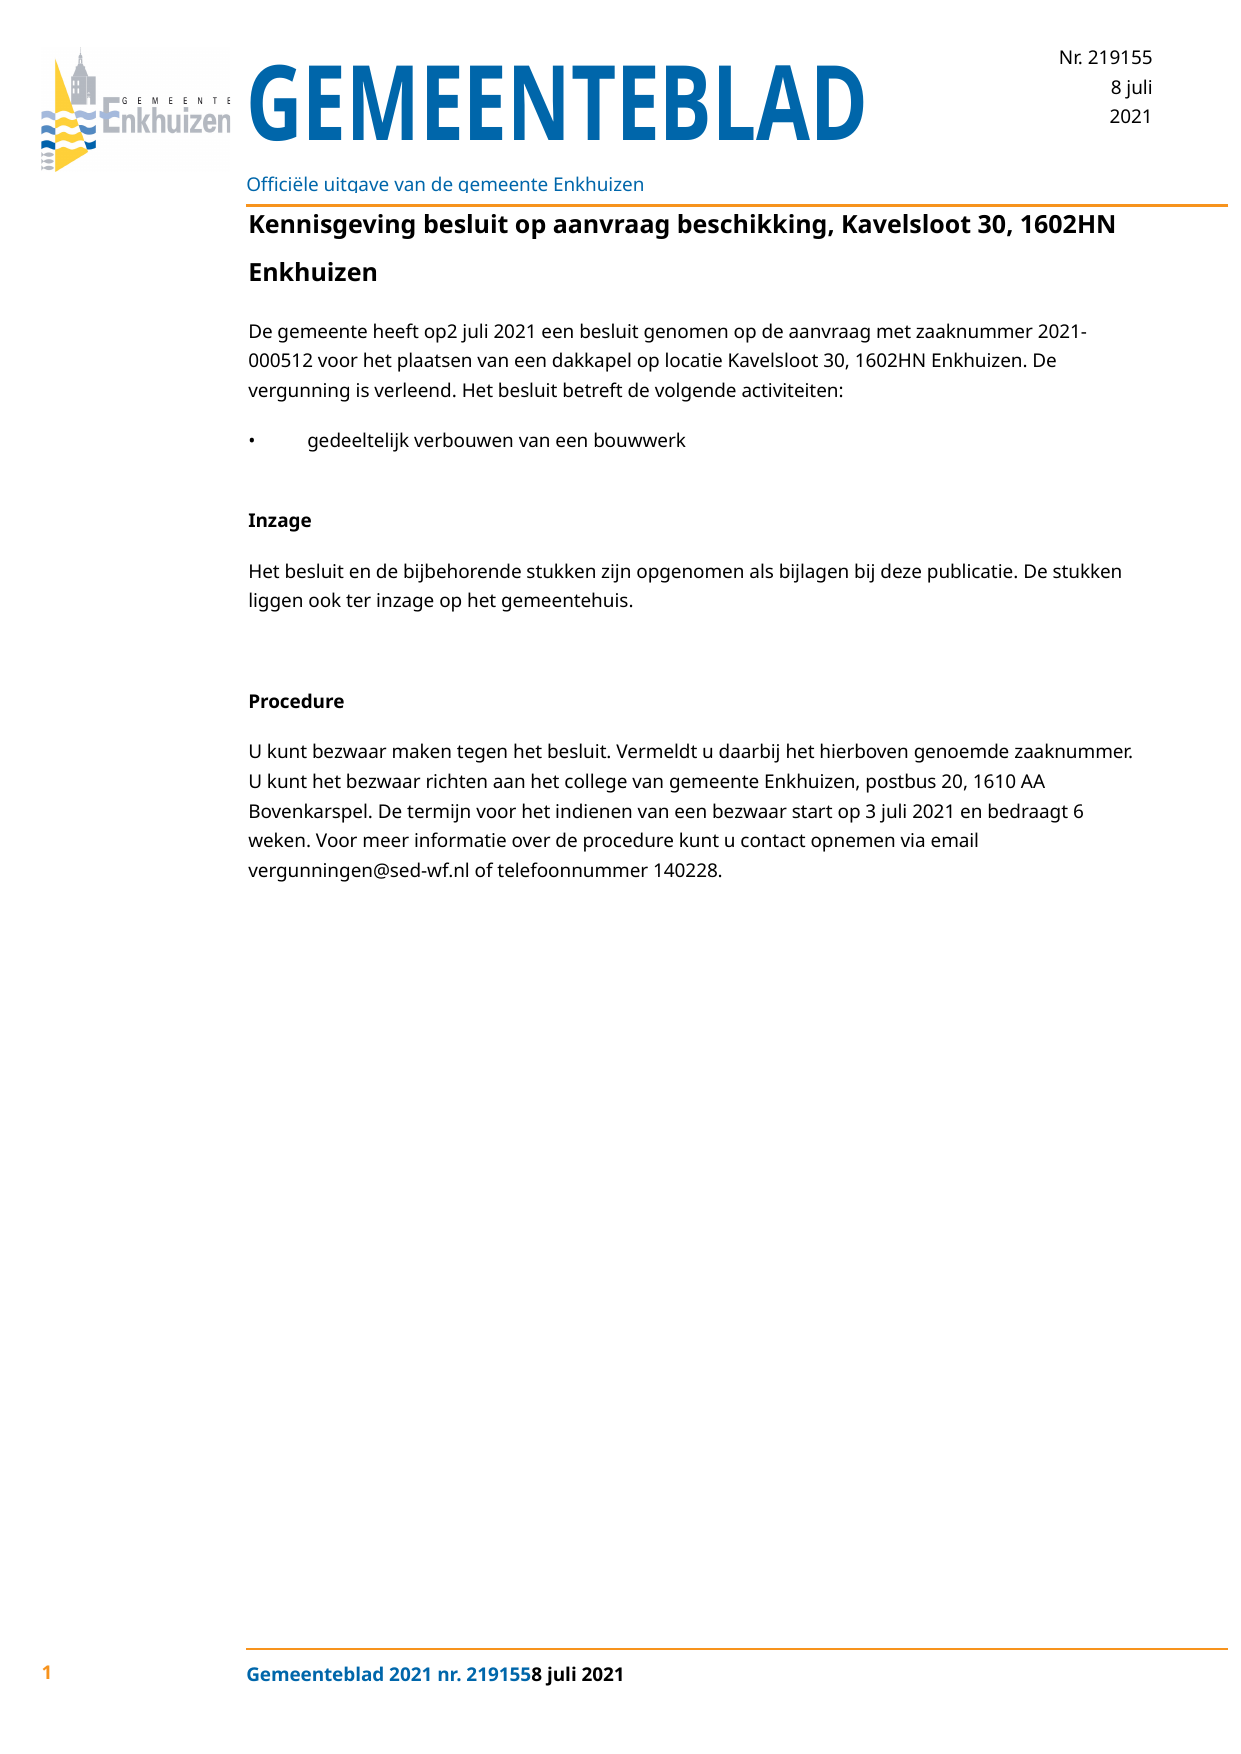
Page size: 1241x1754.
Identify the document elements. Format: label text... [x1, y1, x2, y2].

text Inzage [248, 507, 1152, 533]
text De gemeente heeft op2 juli 2021 een besluit genomen op de aanvraag met zaaknummer 2021-000512 voor het plaatsen van een dakkapel op locatie Kavelsloot 30, 1602HN Enkhuizen. De vergunning is verleend. Het besluit betreft de volgende activiteiten: [248, 318, 1152, 403]
text Het besluit en de bijbehorende stukken zijn opgenomen als bijlagen bij deze publicatie. De stukken liggen ook ter inzage op het gemeentehuis. [248, 558, 1152, 613]
text Procedure [248, 688, 1152, 714]
list gedeeltelijk verbouwen van een bouwwerk [248, 427, 1152, 453]
text U kunt bezwaar maken tegen het besluit. Vermeldt u daarbij het hierboven genoemde zaaknummer. U kunt het bezwaar richten aan het college van gemeente Enkhuizen, postbus 20, 1610 AA Bovenkarspel. De termijn voor het indienen van een bezwaar start op 3 juli 2021 en bedraagt 6 weken. Voor meer informatie over de procedure kunt u contact opnemen via email vergunningen@sed-wf.nl of telefoonnummer 140228. [248, 739, 1152, 883]
text Kennisgeving besluit op aanvraag beschikking, Kavelsloot 30, 1602HN Enkhuizen [248, 207, 1152, 288]
picture [41, 47, 231, 172]
